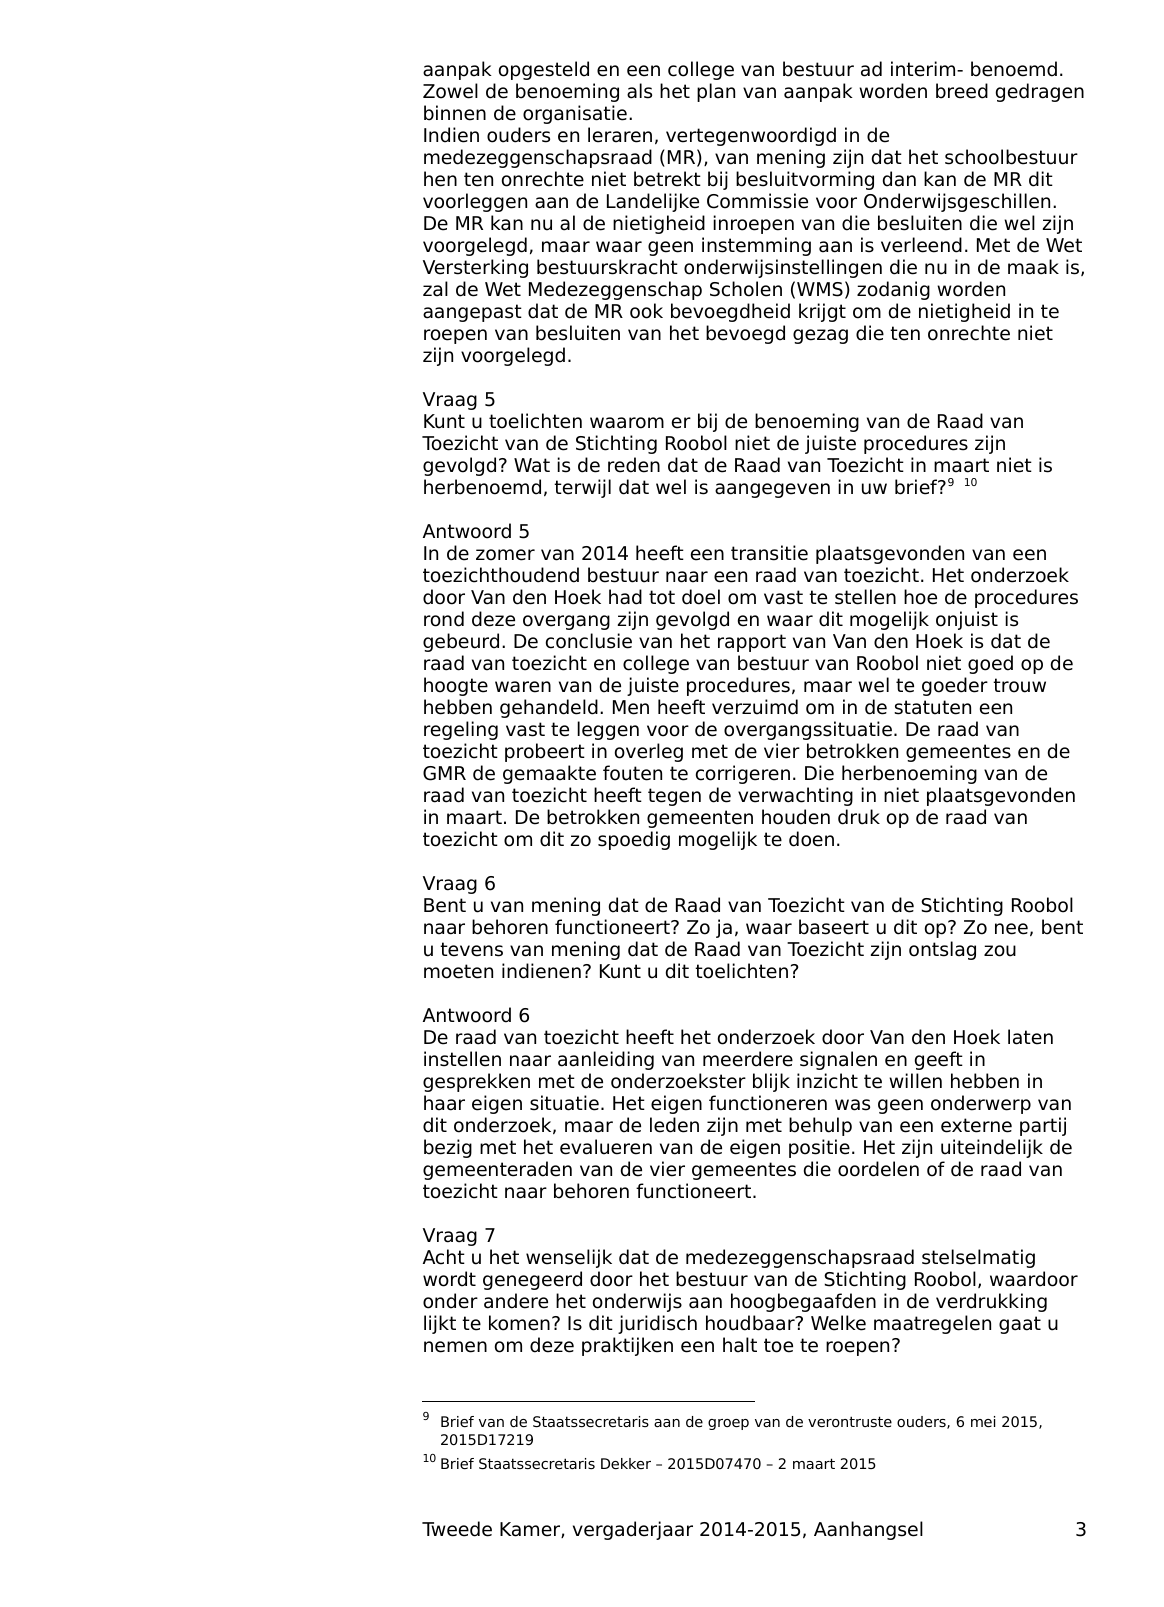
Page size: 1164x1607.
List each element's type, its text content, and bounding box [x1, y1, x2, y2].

text Brief van de Staatssecretaris aan de groep van de verontruste ouders, 6 mei 2015, 2015D17219 [422, 1410, 1087, 1449]
text Kunt u toelichten waarom er bij de benoeming van de Raad van Toezicht van de Stichting Roobol niet de juiste procedures zijn gevolgd? Wat is de reden dat de Raad van Toezicht in maart niet is herbenoemd, terwijl dat wel is aangegeven in uw brief? [422, 411, 1087, 499]
text Bent u van mening dat de Raad van Toezicht van de Stichting Roobol naar behoren functioneert? Zo ja, waar baseert u dit op? Zo nee, bent u tevens van mening dat de Raad van Toezicht zijn ontslag zou moeten indienen? Kunt u dit toelichten? [422, 895, 1087, 983]
text Vraag 6 [422, 873, 1087, 895]
text Vraag 5 [422, 389, 1087, 411]
text In de zomer van 2014 heeft een transitie plaatsgevonden van een toezichthoudend bestuur naar een raad van toezicht. Het onderzoek door Van den Hoek had tot doel om vast te stellen hoe de procedures rond deze overgang zijn gevolgd en waar dit mogelijk onjuist is gebeurd. De conclusie van het rapport van Van den Hoek is dat de raad van toezicht en college van bestuur van Roobol niet goed op de hoogte waren van de juiste procedures, maar wel te goeder trouw hebben gehandeld. Men heeft verzuimd om in de statuten een regeling vast te leggen voor de overgangssituatie. De raad van toezicht probeert in overleg met de vier betrokken gemeentes en de GMR de gemaakte fouten te corrigeren. Die herbenoeming van de raad van toezicht heeft tegen de verwachting in niet plaatsgevonden in maart. De betrokken gemeenten houden druk op de raad van toezicht om dit zo spoedig mogelijk te doen. [422, 543, 1087, 851]
text aanpak opgesteld en een college van bestuur ad interim- benoemd. Zowel de benoeming als het plan van aanpak worden breed gedragen binnen de organisatie. [422, 59, 1087, 125]
text Indien ouders en leraren, vertegenwoordigd in de medezeggenschapsraad (MR), van mening zijn dat het schoolbestuur hen ten onrechte niet betrekt bij besluitvorming dan kan de MR dit voorleggen aan de Landelijke Commissie voor Onderwijsgeschillen. De MR kan nu al de nietigheid inroepen van die besluiten die wel zijn voorgelegd, maar waar geen instemming aan is verleend. Met de Wet Versterking bestuurskracht onderwijsinstellingen die nu in de maak is, zal de Wet Medezeggenschap Scholen (WMS) zodanig worden aangepast dat de MR ook bevoegdheid krijgt om de nietigheid in te roepen van besluiten van het bevoegd gezag die ten onrechte niet zijn voorgelegd. [422, 125, 1087, 367]
text Acht u het wenselijk dat de medezeggenschapsraad stelselmatig wordt genegeerd door het bestuur van de Stichting Roobol, waardoor onder andere het onderwijs aan hoogbegaafden in de verdrukking lijkt te komen? Is dit juridisch houdbaar? Welke maatregelen gaat u nemen om deze praktijken een halt toe te roepen? [422, 1247, 1087, 1357]
text Brief Staatssecretaris Dekker – 2015D07470 – 2 maart 2015 [422, 1452, 1087, 1474]
text Vraag 7 [422, 1225, 1087, 1247]
text Antwoord 5 [422, 521, 1087, 543]
text Antwoord 6 [422, 1005, 1087, 1027]
text De raad van toezicht heeft het onderzoek door Van den Hoek laten instellen naar aanleiding van meerdere signalen en geeft in gesprekken met de onderzoekster blijk inzicht te willen hebben in haar eigen situatie. Het eigen functioneren was geen onderwerp van dit onderzoek, maar de leden zijn met behulp van een externe partij bezig met het evalueren van de eigen positie. Het zijn uiteindelijk de gemeenteraden van de vier gemeentes die oordelen of de raad van toezicht naar behoren functioneert. [422, 1027, 1087, 1203]
